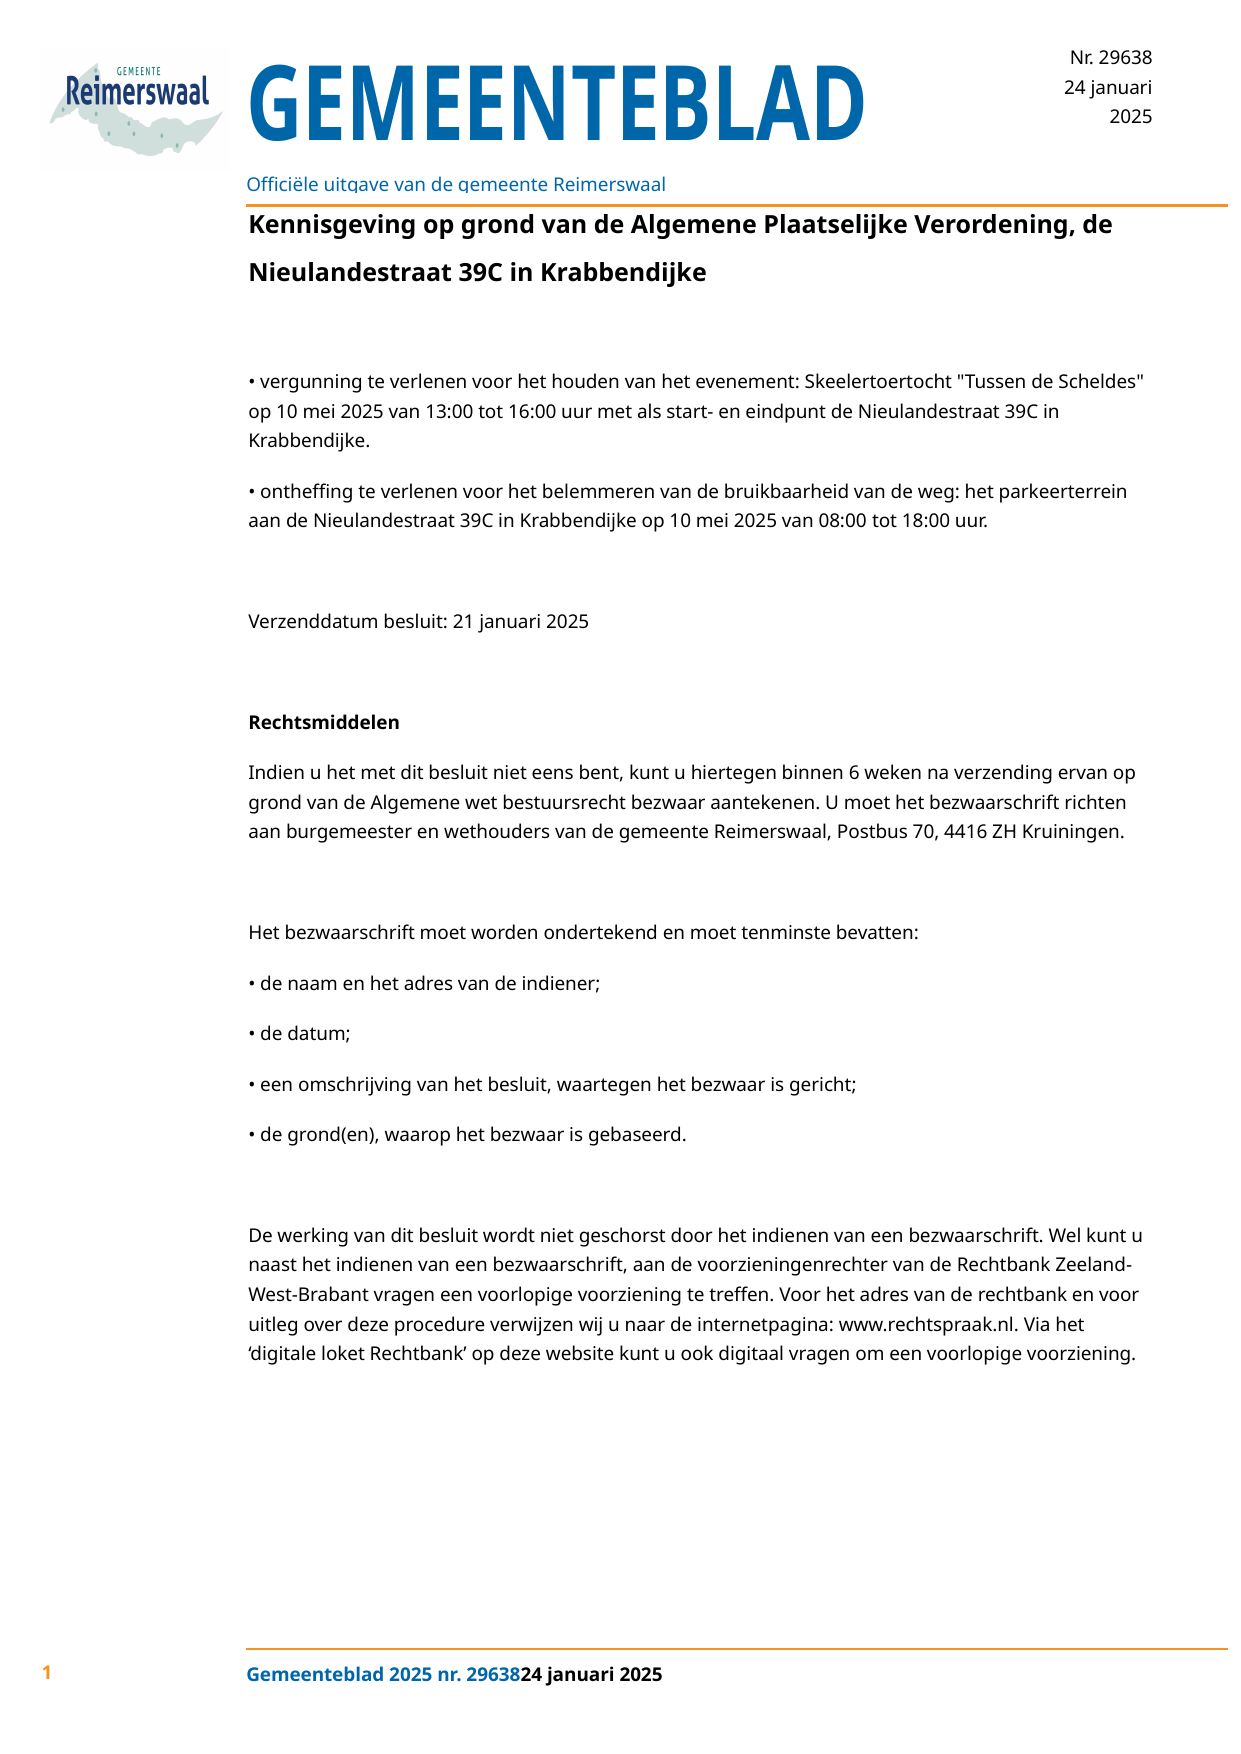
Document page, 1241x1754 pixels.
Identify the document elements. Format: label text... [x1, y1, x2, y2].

picture [41, 47, 231, 172]
text Verzenddatum besluit: 21 januari 2025 [248, 608, 1152, 634]
text • de datum; [248, 1020, 1152, 1046]
text • vergunning te verlenen voor het houden van het evenement: Skeelertoertocht "Tussen de Scheldes" op 10 mei 2025 van 13:00 tot 16:00 uur met als start- en eindpunt de Nieulandestraat 39C in Krabbendijke. [248, 368, 1152, 453]
text Kennisgeving op grond van de Algemene Plaatselijke Verordening, de Nieulandestraat 39C in Krabbendijke [248, 207, 1152, 288]
text • de grond(en), waarop het bezwaar is gebaseerd. [248, 1121, 1152, 1147]
text Het bezwaarschrift moet worden ondertekend en moet tenminste bevatten: [248, 919, 1152, 945]
text • een omschrijving van het besluit, waartegen het bezwaar is gericht; [248, 1071, 1152, 1097]
text • ontheffing te verlenen voor het belemmeren van de bruikbaarheid van de weg: het parkeerterrein aan de Nieulandestraat 39C in Krabbendijke op 10 mei 2025 van 08:00 tot 18:00 uur. [248, 478, 1152, 533]
text De werking van dit besluit wordt niet geschorst door het indienen van een bezwaarschrift. Wel kunt u naast het indienen van een bezwaarschrift, aan de voorzieningenrechter van de Rechtbank Zeeland-West-Brabant vragen een voorlopige voorziening te treffen. Voor het adres van de rechtbank en voor uitleg over deze procedure verwijzen wij u naar de internetpagina: www.rechtspraak.nl. Via het ‘digitale loket Rechtbank’ op deze website kunt u ook digitaal vragen om een voorlopige voorziening. [248, 1222, 1152, 1366]
text Rechtsmiddelen [248, 709, 1152, 735]
text • de naam en het adres van de indiener; [248, 970, 1152, 996]
text Indien u het met dit besluit niet eens bent, kunt u hiertegen binnen 6 weken na verzending ervan op grond van de Algemene wet bestuursrecht bezwaar aantekenen. U moet het bezwaarschrift richten aan burgemeester en wethouders van de gemeente Reimerswaal, Postbus 70, 4416 ZH Kruiningen. [248, 759, 1152, 844]
